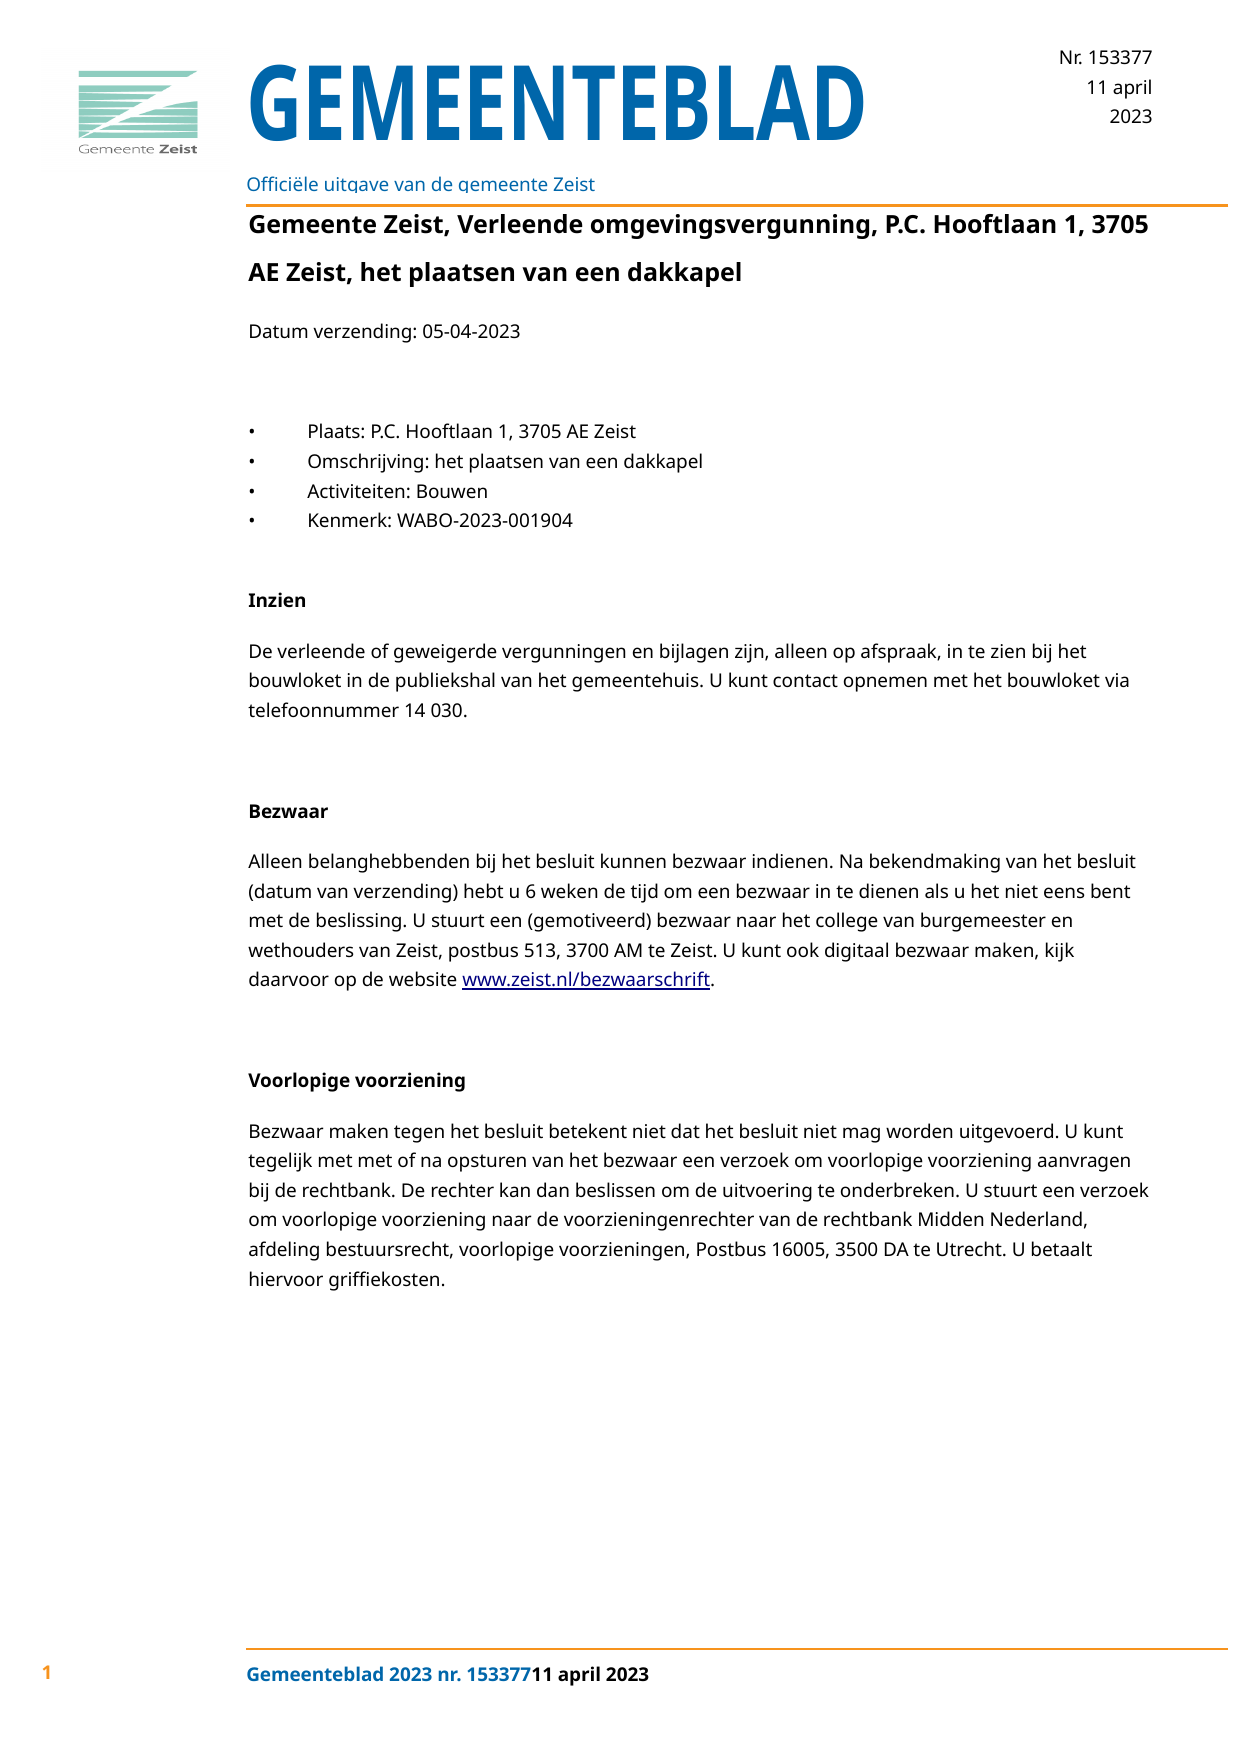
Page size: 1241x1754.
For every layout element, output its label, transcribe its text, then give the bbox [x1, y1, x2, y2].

list Plaats: P.C. Hooftlaan 1, 3705 AE Zeist [248, 419, 1152, 444]
list Omschrijving: het plaatsen van een dakkapel [248, 448, 1152, 474]
text Alleen belanghebbenden bij het besluit kunnen bezwaar indienen. Na bekendmaking van het besluit (datum van verzending) hebt u 6 weken de tijd om een bezwaar in te dienen als u het niet eens bent met de beslissing. U stuurt een (gemotiveerd) bezwaar naar het college van burgemeester en wethouders van Zeist, postbus 513, 3700 AM te Zeist. U kunt ook digitaal bezwaar maken, kijk daarvoor op de website www.zeist.nl/bezwaarschrift. [248, 848, 1152, 992]
text Bezwaar maken tegen het besluit betekent niet dat het besluit niet mag worden uitgevoerd. U kunt tegelijk met met of na opsturen van het bezwaar een verzoek om voorlopige voorziening aanvragen bij de rechtbank. De rechter kan dan beslissen om de uitvoering te onderbreken. U stuurt een verzoek om voorlopige voorziening naar de voorzieningenrechter van de rechtbank Midden Nederland, afdeling bestuursrecht, voorlopige voorzieningen, Postbus 16005, 3500 DA te Utrecht. U betaalt hiervoor griffiekosten. [248, 1118, 1152, 1292]
picture [41, 47, 231, 172]
text Gemeente Zeist, Verleende omgevingsvergunning, P.C. Hooftlaan 1, 3705 AE Zeist, het plaatsen van een dakkapel [248, 207, 1152, 288]
text Datum verzending: 05-04-2023 [248, 318, 1152, 344]
text Inzien [248, 587, 1152, 613]
text Bezwaar [248, 798, 1152, 824]
list Kenmerk: WABO-2023-001904 [248, 507, 1152, 533]
text Voorlopige voorziening [248, 1067, 1152, 1093]
text De verleende of geweigerde vergunningen en bijlagen zijn, alleen op afspraak, in te zien bij het bouwloket in de publiekshal van het gemeentehuis. U kunt contact opnemen met het bouwloket via telefoonnummer 14 030. [248, 638, 1152, 723]
list Activiteiten: Bouwen [248, 478, 1152, 504]
